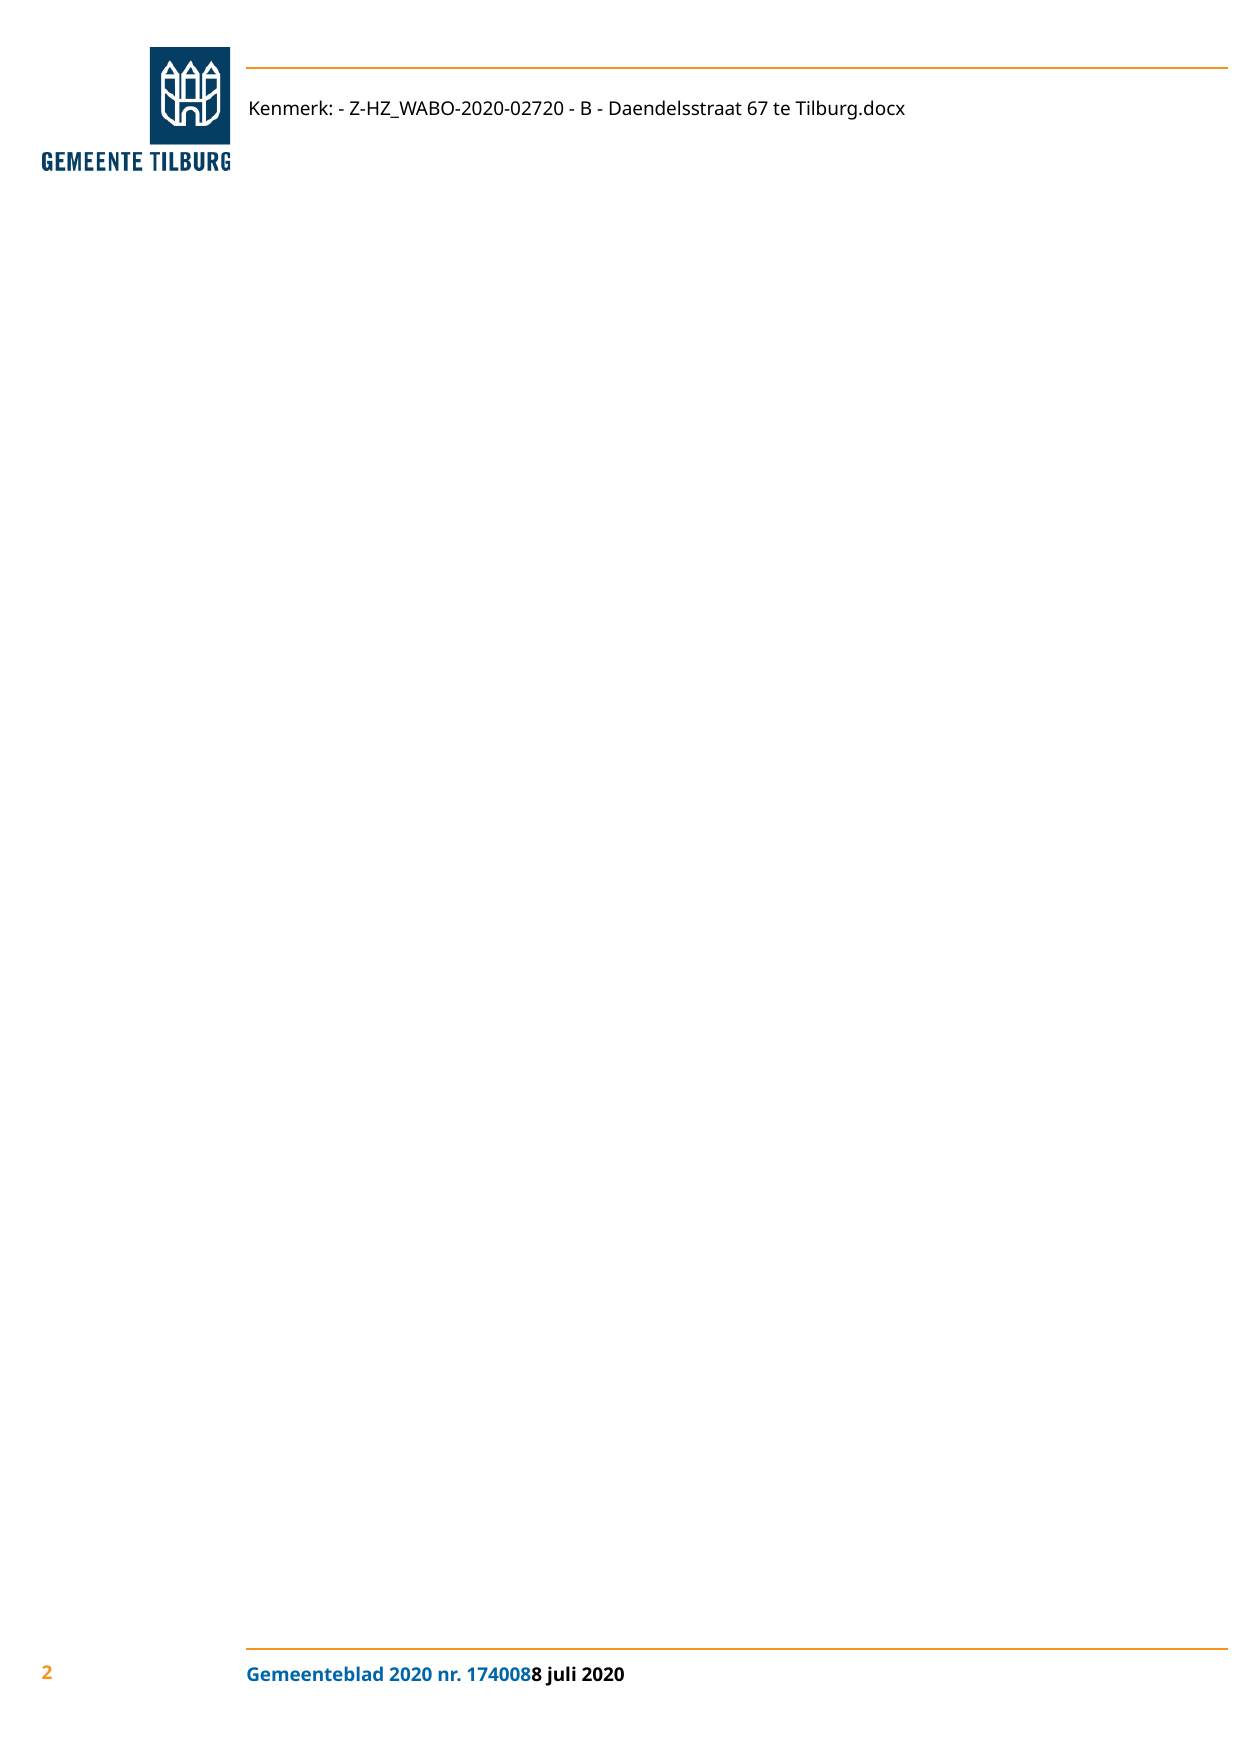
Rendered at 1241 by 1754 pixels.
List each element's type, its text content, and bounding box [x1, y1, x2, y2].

picture [41, 47, 231, 172]
text Kenmerk: - Z-HZ_WABO-2020-02720 - B - Daendelsstraat 67 te Tilburg.docx [248, 95, 1152, 121]
